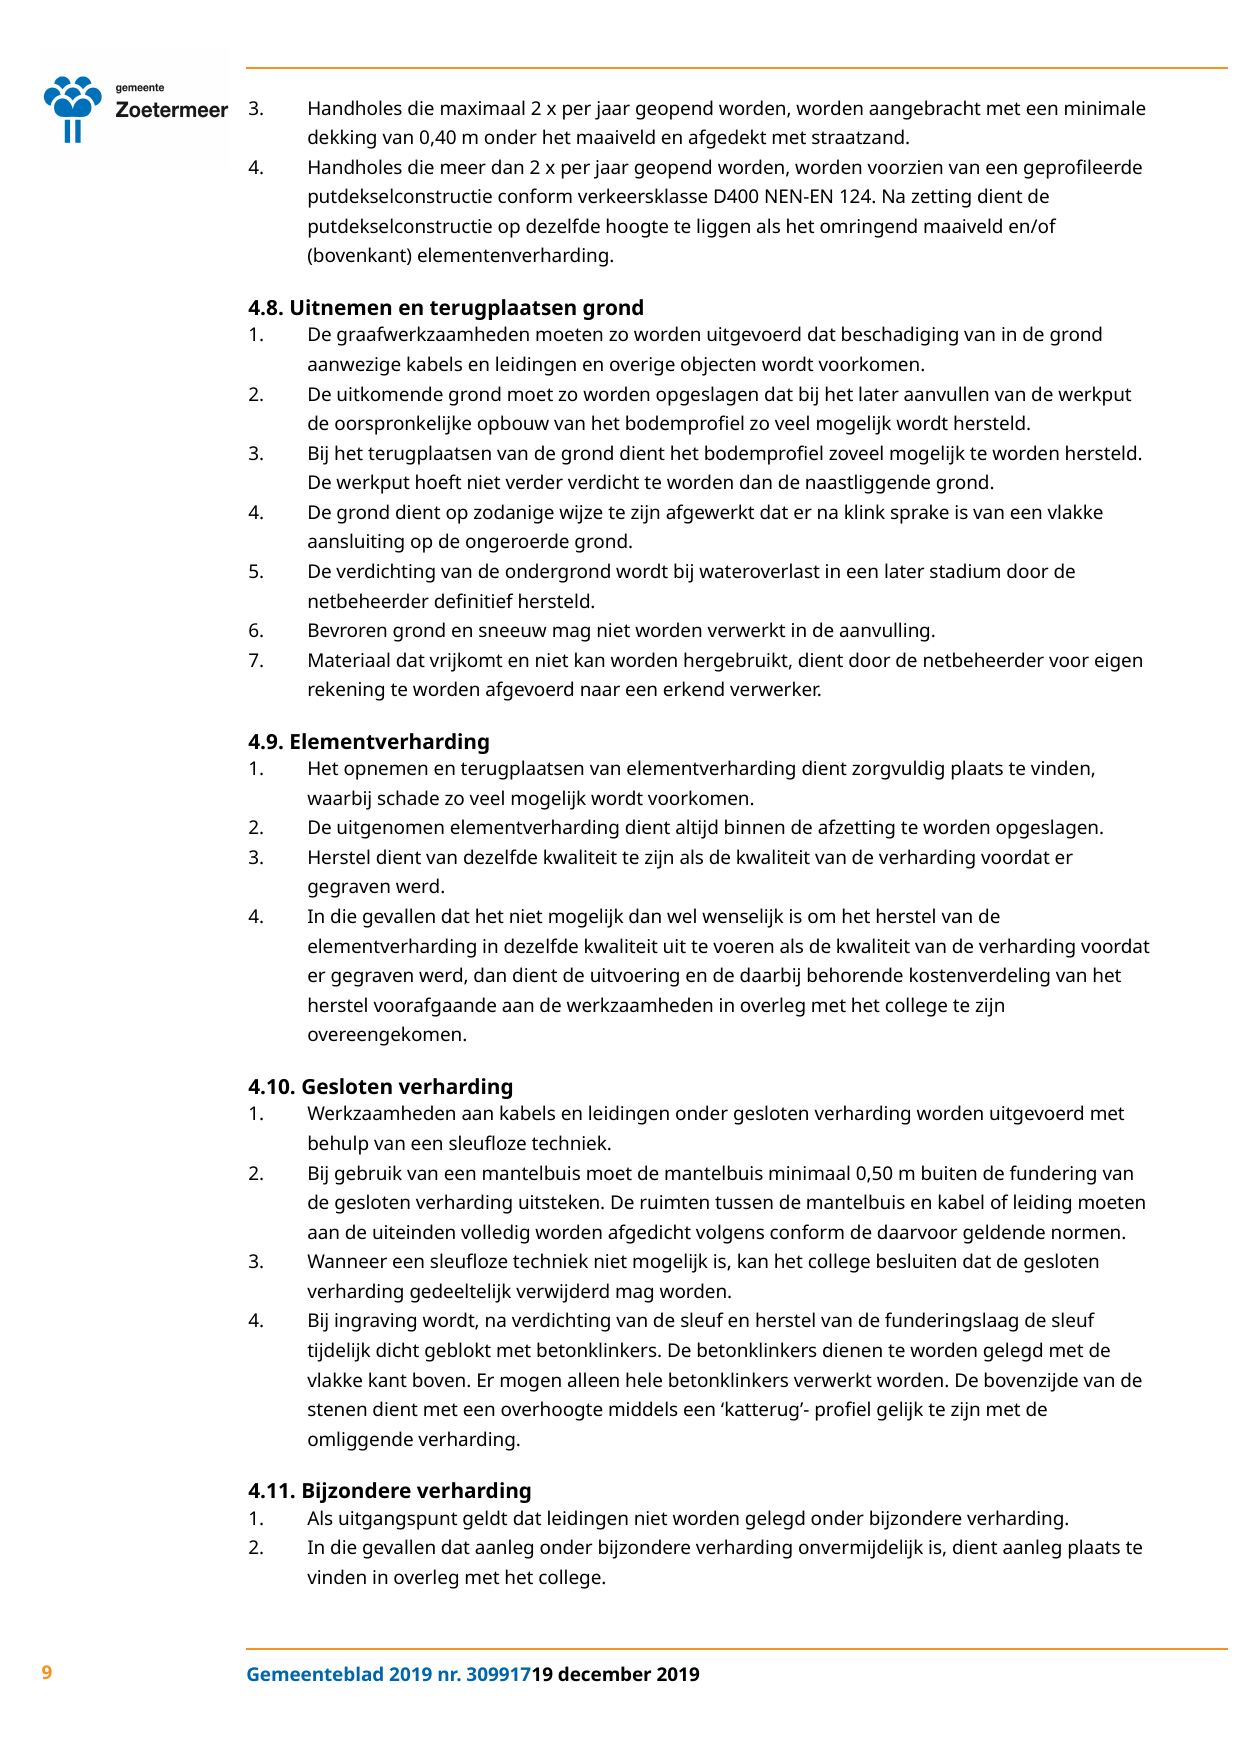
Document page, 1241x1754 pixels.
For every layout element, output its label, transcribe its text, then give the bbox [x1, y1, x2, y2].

list Bevroren grond en sneeuw mag niet worden verwerkt in de aanvulling. [248, 617, 1152, 643]
list Handholes die maximaal 2 x per jaar geopend worden, worden aangebracht met een minimale dekking van 0,40 m onder het maaiveld en afgedekt met straatzand. [248, 95, 1152, 150]
text 4.10. Gesloten verharding [248, 1072, 1152, 1101]
list Herstel dient van dezelfde kwaliteit te zijn als de kwaliteit van de verharding voordat er gegraven werd. [248, 844, 1152, 899]
list In die gevallen dat aanleg onder bijzondere verharding onvermijdelijk is, dient aanleg plaats te vinden in overleg met het college. [248, 1534, 1152, 1590]
list Het opnemen en terugplaatsen van elementverharding dient zorgvuldig plaats te vinden, waarbij schade zo veel mogelijk wordt voorkomen. [248, 755, 1152, 811]
list De uitkomende grond moet zo worden opgeslagen dat bij het later aanvullen van de werkput de oorspronkelijke opbouw van het bodemprofiel zo veel mogelijk wordt hersteld. [248, 381, 1152, 436]
list Bij gebruik van een mantelbuis moet de mantelbuis minimaal 0,50 m buiten de fundering van de gesloten verharding uitsteken. De ruimten tussen de mantelbuis en kabel of leiding moeten aan de uiteinden volledig worden afgedicht volgens conform de daarvoor geldende normen. [248, 1160, 1152, 1244]
text 4.8. Uitnemen en terugplaatsen grond [248, 293, 1152, 322]
list Wanneer een sleufloze techniek niet mogelijk is, kan het college besluiten dat de gesloten verharding gedeeltelijk verwijderd mag worden. [248, 1248, 1152, 1304]
picture [41, 47, 231, 172]
text 4.11. Bijzondere verharding [248, 1476, 1152, 1505]
list De uitgenomen elementverharding dient altijd binnen de afzetting te worden opgeslagen. [248, 814, 1152, 840]
list De grond dient op zodanige wijze te zijn afgewerkt dat er na klink sprake is van een vlakke aansluiting op de ongeroerde grond. [248, 499, 1152, 554]
text 4.9. Elementverharding [248, 727, 1152, 755]
list In die gevallen dat het niet mogelijk dan wel wenselijk is om het herstel van de elementverharding in dezelfde kwaliteit uit te voeren als de kwaliteit van de verharding voordat er gegraven werd, dan dient de uitvoering en de daarbij behorende kostenverdeling van het herstel voorafgaande aan de werkzaamheden in overleg met het college te zijn overeengekomen. [248, 903, 1152, 1047]
list Werkzaamheden aan kabels en leidingen onder gesloten verharding worden uitgevoerd met behulp van een sleufloze techniek. [248, 1101, 1152, 1156]
list Als uitgangspunt geldt dat leidingen niet worden gelegd onder bijzondere verharding. [248, 1505, 1152, 1531]
list Bij het terugplaatsen van de grond dient het bodemprofiel zoveel mogelijk te worden hersteld. De werkput hoeft niet verder verdicht te worden dan de naastliggende grond. [248, 440, 1152, 495]
list De verdichting van de ondergrond wordt bij wateroverlast in een later stadium door de netbeheerder definitief hersteld. [248, 558, 1152, 613]
list Bij ingraving wordt, na verdichting van de sleuf en herstel van de funderingslaag de sleuf tijdelijk dicht geblokt met betonklinkers. De betonklinkers dienen te worden gelegd met de vlakke kant boven. Er mogen alleen hele betonklinkers verwerkt worden. De bovenzijde van de stenen dient met een overhoogte middels een ‘katterug’- profiel gelijk te zijn met de omliggende verharding. [248, 1308, 1152, 1452]
list De graafwerkzaamheden moeten zo worden uitgevoerd dat beschadiging van in de grond aanwezige kabels en leidingen en overige objecten wordt voorkomen. [248, 322, 1152, 377]
list Handholes die meer dan 2 x per jaar geopend worden, worden voorzien van een geprofileerde putdekselconstructie conform verkeersklasse D400 NEN-EN 124. Na zetting dient de putdekselconstructie op dezelfde hoogte te liggen als het omringend maaiveld en/of (bovenkant) elementenverharding. [248, 154, 1152, 268]
list Materiaal dat vrijkomt en niet kan worden hergebruikt, dient door de netbeheerder voor eigen rekening te worden afgevoerd naar een erkend verwerker. [248, 647, 1152, 702]
